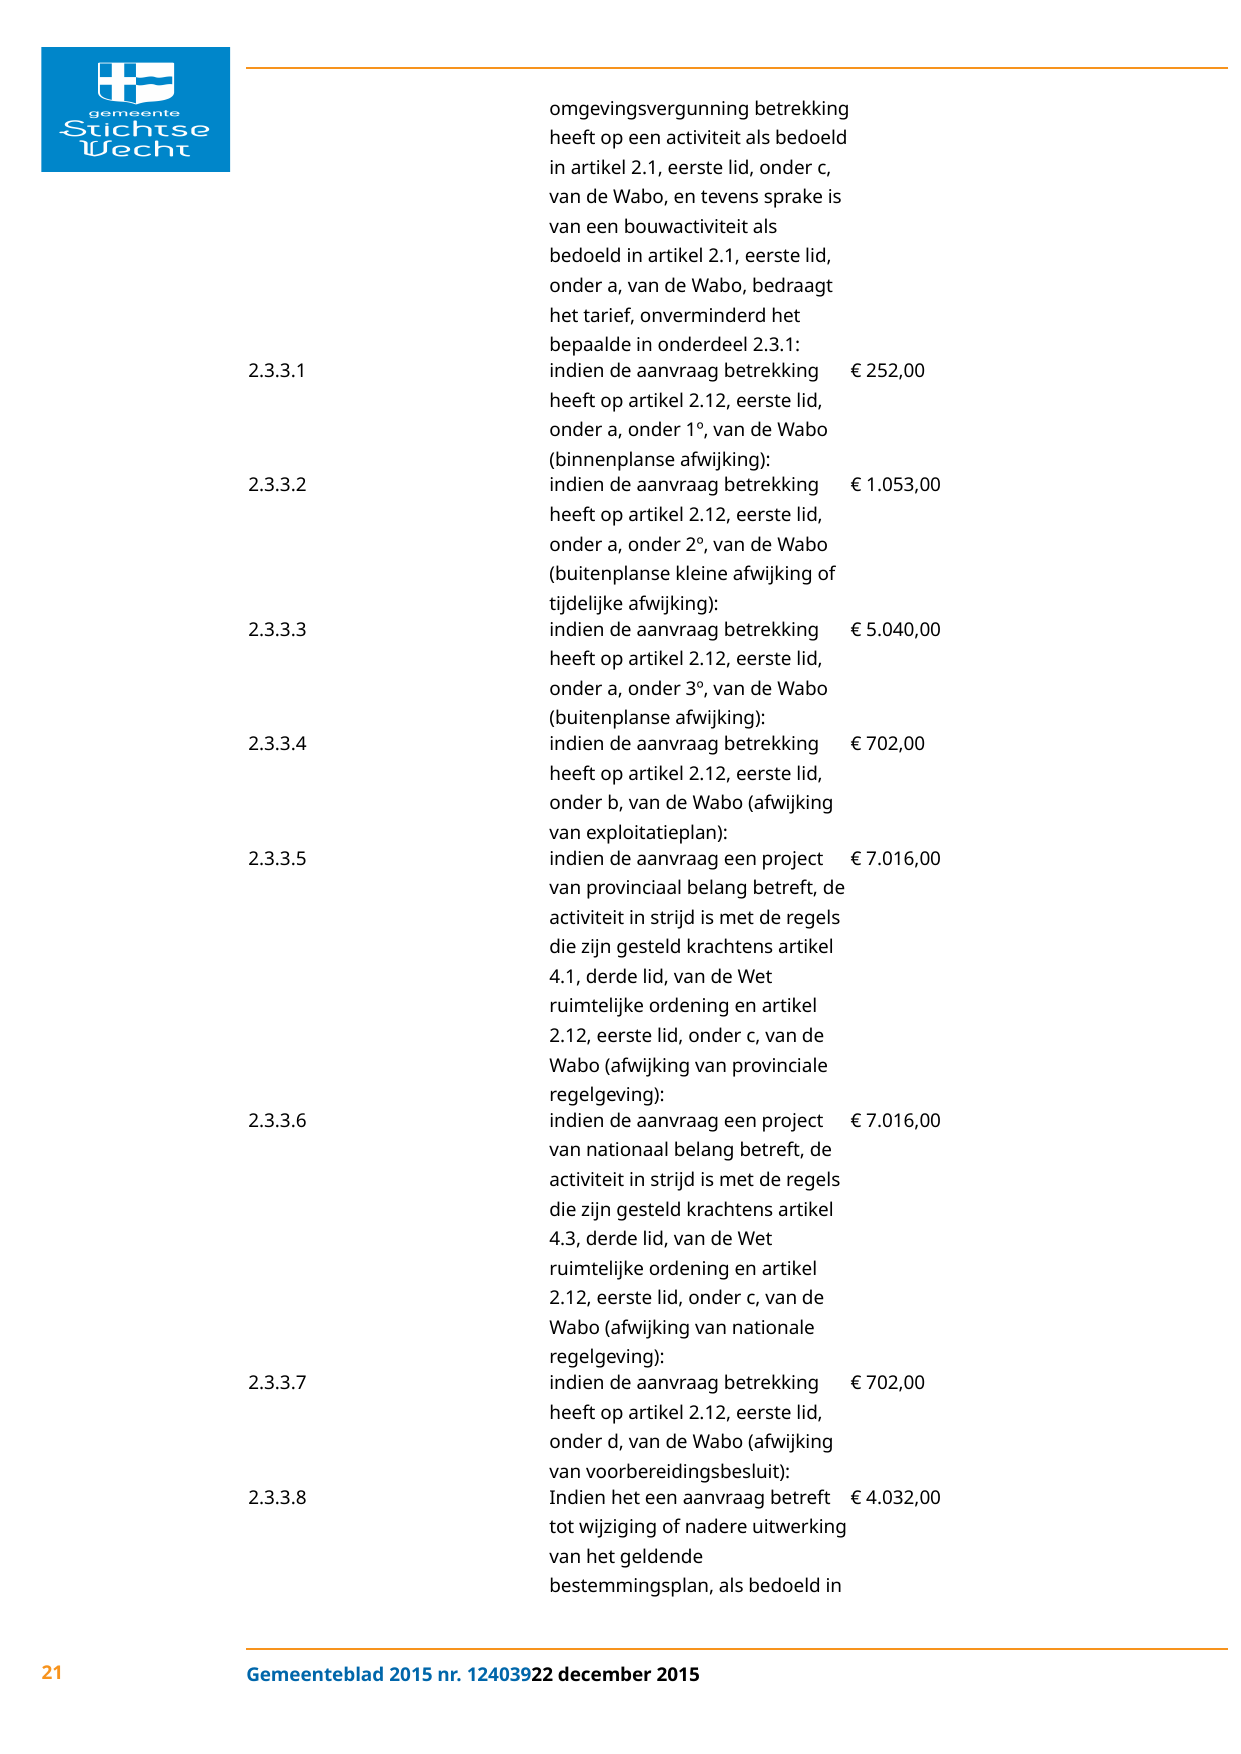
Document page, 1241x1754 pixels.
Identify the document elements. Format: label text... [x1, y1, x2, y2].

table_cell 2.3.3.4 [248, 730, 549, 845]
table_cell € 252,00 [850, 357, 1152, 472]
table_cell 2.3.3.3 [248, 616, 549, 730]
table_cell indien de aanvraag betrekking heeft op artikel 2.12, eerste lid, onder b, van de Wabo (afwijking van exploitatieplan): [549, 730, 850, 845]
table_cell indien de aanvraag betrekking heeft op artikel 2.12, eerste lid, onder d, van de Wabo (afwijking van voorbereidingsbesluit): [549, 1370, 850, 1484]
table_cell indien de aanvraag betrekking heeft op artikel 2.12, eerste lid, onder a, onder 1º, van de Wabo (binnenplanse afwijking): [549, 357, 850, 472]
table_cell 2.3.3.6 [248, 1107, 549, 1369]
picture [137, 63, 174, 103]
table_cell omgevingsvergunning betrekking heeft op een activiteit als bedoeld in artikel 2.1, eerste lid, onder c, van de Wabo, en tevens sprake is van een bouwactiviteit als bedoeld in artikel 2.1, eerste lid, onder a, van de Wabo, bedraagt het tarief, onverminderd het bepaalde in onderdeel 2.3.1: [549, 95, 850, 357]
table_cell € 1.053,00 [850, 472, 1152, 616]
table_cell 2.3.3.8 [248, 1484, 549, 1598]
picture [99, 63, 135, 101]
table_cell € 7.016,00 [850, 1107, 1152, 1369]
table_cell Indien het een aanvraag betreft tot wijziging of nadere uitwerking van het geldende bestemmingsplan, als bedoeld in [549, 1484, 850, 1598]
table_cell € 5.040,00 [850, 616, 1152, 730]
table_cell 2.3.3.1 [248, 357, 549, 472]
table_cell [850, 95, 1152, 357]
table_cell € 702,00 [850, 730, 1152, 845]
table_cell € 4.032,00 [850, 1484, 1152, 1598]
table_cell 2.3.3.7 [248, 1370, 549, 1484]
table_cell indien de aanvraag betrekking heeft op artikel 2.12, eerste lid, onder a, onder 2º, van de Wabo (buitenplanse kleine afwijking of tijdelijke afwijking): [549, 472, 850, 616]
table_cell € 702,00 [850, 1370, 1152, 1484]
table_cell indien de aanvraag betrekking heeft op artikel 2.12, eerste lid, onder a, onder 3º, van de Wabo (buitenplanse afwijking): [549, 616, 850, 730]
table_cell indien de aanvraag een project van provinciaal belang betreft, de activiteit in strijd is met de regels die zijn gesteld krachtens artikel 4.1, derde lid, van de Wet ruimtelijke ordening en artikel 2.12, eerste lid, onder c, van de Wabo (afwijking van provinciale regelgeving): [549, 845, 850, 1107]
table_cell 2.3.3.2 [248, 472, 549, 616]
table_cell indien de aanvraag een project van nationaal belang betreft, de activiteit in strijd is met de regels die zijn gesteld krachtens artikel 4.3, derde lid, van de Wet ruimtelijke ordening en artikel 2.12, eerste lid, onder c, van de Wabo (afwijking van nationale regelgeving): [549, 1107, 850, 1369]
table_cell 2.3.3.5 [248, 845, 549, 1107]
table_cell € 7.016,00 [850, 845, 1152, 1107]
table_cell [248, 95, 549, 357]
